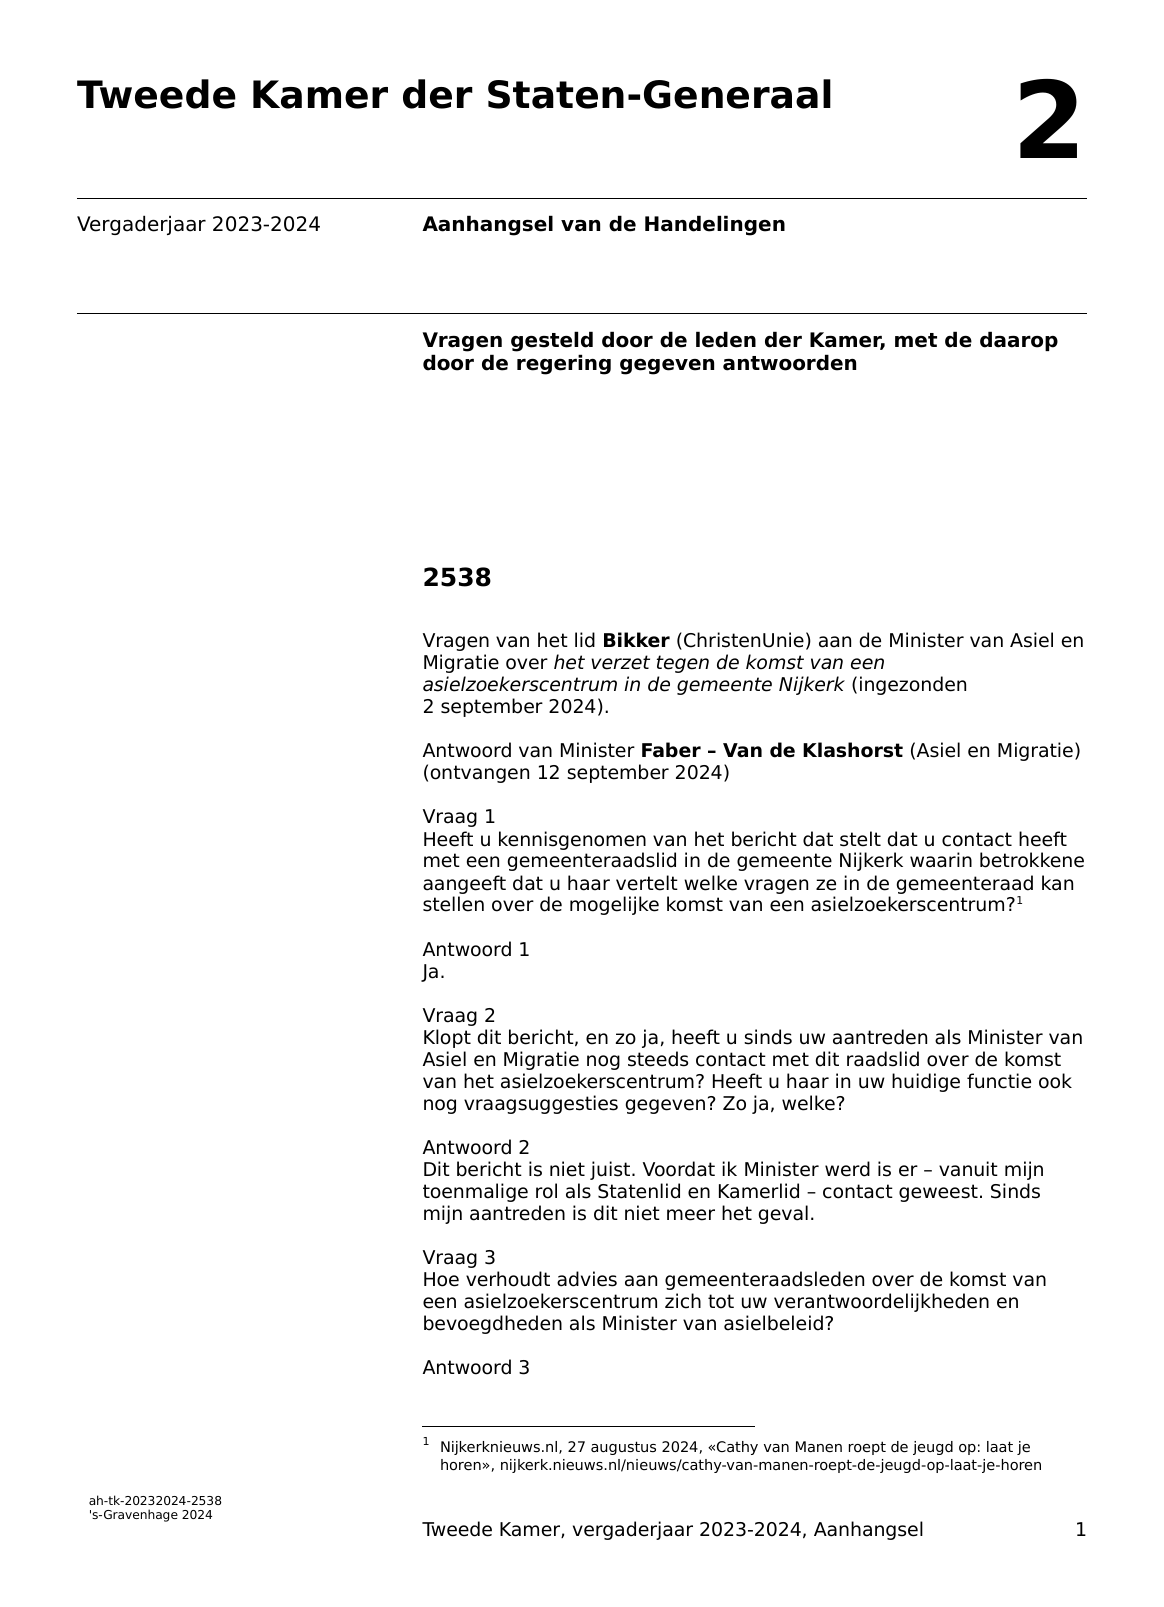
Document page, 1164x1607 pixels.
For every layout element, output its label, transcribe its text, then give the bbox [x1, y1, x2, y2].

text Heeft u kennisgenomen van het bericht dat stelt dat u contact heeft met een gemeenteraadslid in de gemeente Nijkerk waarin betrokkene aangeeft dat u haar vertelt welke vragen ze in de gemeenteraad kan stellen over de mogelijke komst van een asielzoekerscentrum? [422, 828, 1087, 916]
text Antwoord 3 [422, 1357, 1087, 1379]
text Antwoord van Minister Faber – Van de Klashorst (Asiel en Migratie) (ontvangen 12 september 2024) [422, 740, 1087, 784]
table_cell Vragen gesteld door de leden der Kamer, met de daarop door de regering gegeven antwoorden [422, 314, 1087, 375]
table_header Tweede Kamer der Staten-Generaal [77, 59, 886, 198]
text Nijkerknieuws.nl, 27 augustus 2024, «Cathy van Manen roept de jeugd op: laat je horen», nijkerk.nieuws.nl/nieuws/cathy-van-manen-roept-de-jeugd-op-laat-je-horen [422, 1435, 1087, 1474]
text Vraag 1 [422, 806, 1087, 828]
text 2538 [422, 563, 1087, 592]
table_cell [77, 314, 422, 375]
table_header 2 [886, 59, 1087, 198]
text Vraag 2 [422, 1005, 1087, 1027]
table_cell Aanhangsel van de Handelingen [422, 199, 1087, 313]
text Vragen van het lid Bikker (ChristenUnie) aan de Minister van Asiel en Migratie over het verzet tegen de komst van een asielzoekerscentrum in de gemeente Nijkerk (ingezonden 2 september 2024). [422, 630, 1087, 718]
text Hoe verhoudt advies aan gemeenteraadsleden over de komst van een asielzoekerscentrum zich tot uw verantwoordelijkheden en bevoegdheden als Minister van asielbeleid? [422, 1269, 1087, 1335]
text Ja. [422, 961, 1087, 982]
text 's-Gravenhage 2024 [88, 1508, 323, 1522]
text Vraag 3 [422, 1247, 1087, 1269]
text ah-tk-20232024-2538 [88, 1494, 323, 1508]
text Dit bericht is niet juist. Voordat ik Minister werd is er – vanuit mijn toenmalige rol als Statenlid en Kamerlid – contact geweest. Sinds mijn aantreden is dit niet meer het geval. [422, 1159, 1087, 1225]
text Antwoord 2 [422, 1137, 1087, 1159]
table_cell Vergaderjaar 2023-2024 [77, 199, 422, 313]
text Klopt dit bericht, en zo ja, heeft u sinds uw aantreden als Minister van Asiel en Migratie nog steeds contact met dit raadslid over de komst van het asielzoekerscentrum? Heeft u haar in uw huidige functie ook nog vraagsuggesties gegeven? Zo ja, welke? [422, 1027, 1087, 1114]
text Antwoord 1 [422, 938, 1087, 961]
